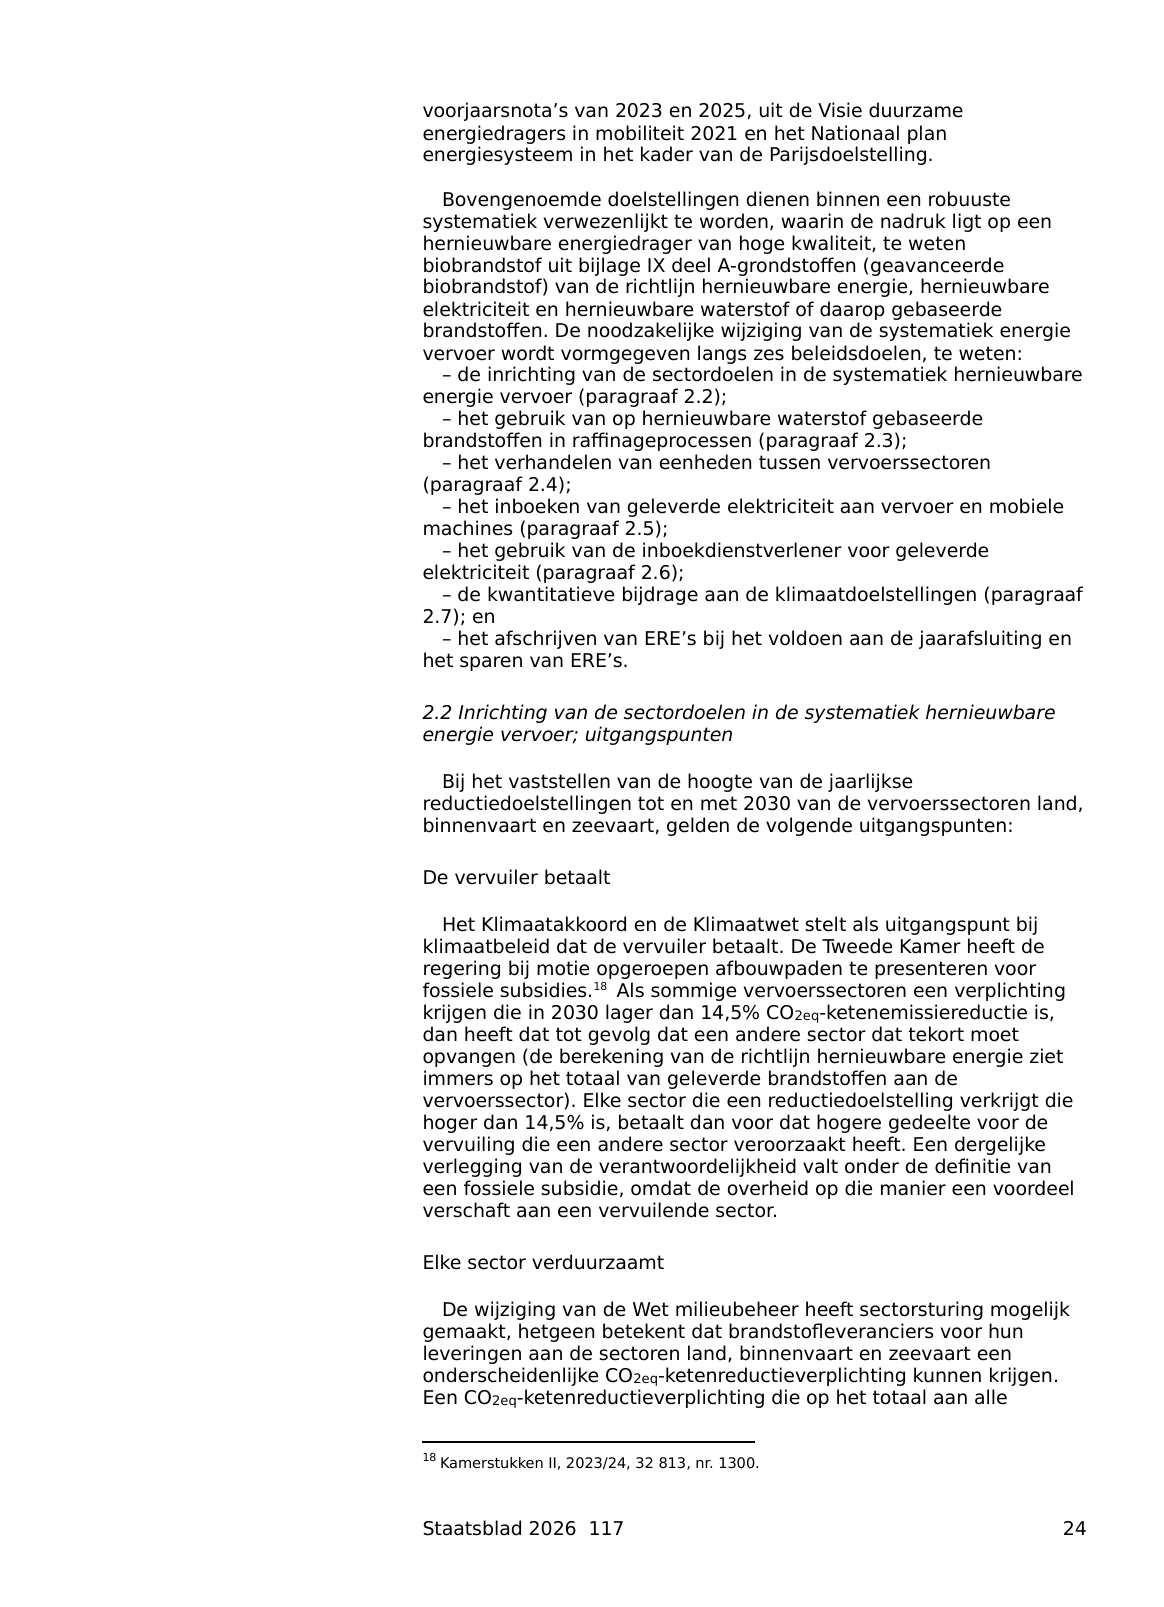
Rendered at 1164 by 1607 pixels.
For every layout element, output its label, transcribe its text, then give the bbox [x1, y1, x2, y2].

text – het verhandelen van eenheden tussen vervoerssectoren (paragraaf 2.4); [422, 452, 1087, 496]
text Kamerstukken II, 2023/24, 32 813, nr. 1300. [422, 1451, 1087, 1473]
text – het gebruik van de inboekdienstverlener voor geleverde elektriciteit (paragraaf 2.6); [422, 540, 1087, 584]
text – het afschrijven van ERE’s bij het voldoen aan de jaarafsluiting en het sparen van ERE’s. [422, 628, 1087, 672]
text – het inboeken van geleverde elektriciteit aan vervoer en mobiele machines (paragraaf 2.5); [422, 496, 1087, 540]
text – de kwantitatieve bijdrage aan de klimaatdoelstellingen (paragraaf 2.7); en [422, 584, 1087, 628]
text De wijziging van de Wet milieubeheer heeft sectorsturing mogelijk gemaakt, hetgeen betekent dat brandstofleveranciers voor hun leveringen aan de sectoren land, binnenvaart en zeevaart een onderscheidenlijke CO2eq-ketenreductieverplichting kunnen krijgen. Een CO2eq-ketenreductieverplichting die op het totaal aan alle [422, 1299, 1087, 1408]
text Bij het vaststellen van de hoogte van de jaarlijkse reductiedoelstellingen tot en met 2030 van de vervoerssectoren land, binnenvaart en zeevaart, gelden de volgende uitgangspunten: [422, 771, 1087, 837]
text – het gebruik van op hernieuwbare waterstof gebaseerde brandstoffen in raffinageprocessen (paragraaf 2.3); [422, 408, 1087, 452]
text – de inrichting van de sectordoelen in de systematiek hernieuwbare energie vervoer (paragraaf 2.2); [422, 364, 1087, 408]
text Het Klimaatakkoord en de Klimaatwet stelt als uitgangspunt bij klimaatbeleid dat de vervuiler betaalt. De Tweede Kamer heeft de regering bij motie opgeroepen afbouwpaden te presenteren voor fossiele subsidies. Als sommige vervoerssectoren een verplichting krijgen die in 2030 lager dan 14,5% CO2eq-ketenemissiereductie is, dan heeft dat tot gevolg dat een andere sector dat tekort moet opvangen (de berekening van de richtlijn hernieuwbare energie ziet immers op het totaal van geleverde brandstoffen aan de vervoerssector). Elke sector die een reductiedoelstelling verkrijgt die hoger dan 14,5% is, betaalt dan voor dat hogere gedeelte voor de vervuiling die een andere sector veroorzaakt heeft. Een dergelijke verlegging van de verantwoordelijkheid valt onder de definitie van een fossiele subsidie, omdat de overheid op die manier een voordeel verschaft aan een vervuilende sector. [422, 914, 1087, 1222]
subtitle De vervuiler betaalt [422, 867, 1087, 889]
text Bovengenoemde doelstellingen dienen binnen een robuuste systematiek verwezenlijkt te worden, waarin de nadruk ligt op een hernieuwbare energiedrager van hoge kwaliteit, te weten biobrandstof uit bijlage IX deel A-grondstoffen (geavanceerde biobrandstof) van de richtlijn hernieuwbare energie, hernieuwbare elektriciteit en hernieuwbare waterstof of daarop gebaseerde brandstoffen. De noodzakelijke wijziging van de systematiek energie vervoer wordt vormgegeven langs zes beleidsdoelen, te weten: [422, 188, 1087, 364]
text voorjaarsnota’s van 2023 en 2025, uit de Visie duurzame energiedragers in mobiliteit 2021 en het Nationaal plan energiesysteem in het kader van de Parijsdoelstelling. [422, 100, 1087, 166]
subtitle 2.2 Inrichting van de sectordoelen in de systematiek hernieuwbare energie vervoer; uitgangspunten [422, 702, 1087, 746]
subtitle Elke sector verduurzaamt [422, 1252, 1087, 1274]
